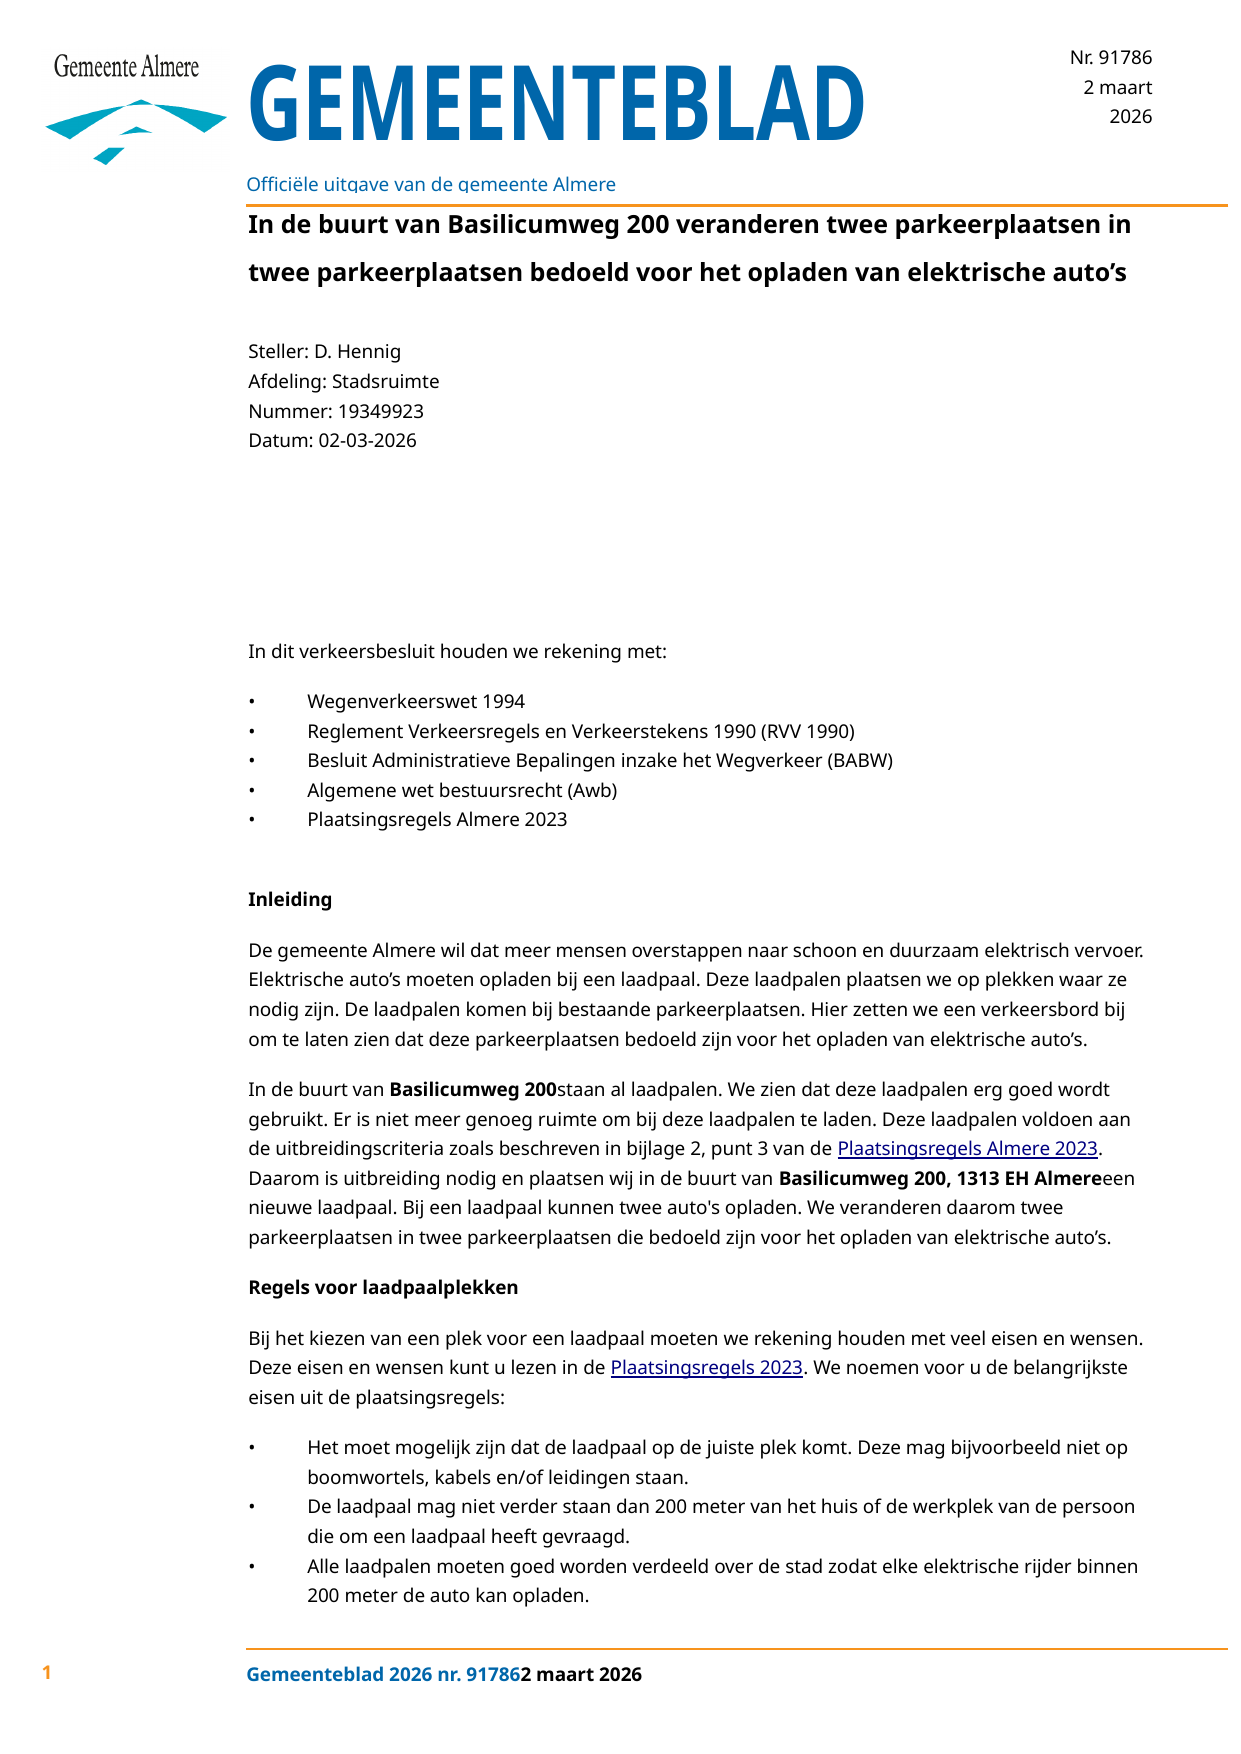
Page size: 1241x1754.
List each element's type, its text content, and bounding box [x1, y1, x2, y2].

list Wegenverkeerswet 1994 [248, 688, 1152, 714]
picture [41, 47, 231, 172]
text Nummer: 19349923 [248, 398, 1152, 423]
text Steller: D. Hennig [248, 339, 1152, 364]
list Algemene wet bestuursrecht (Awb) [248, 777, 1152, 803]
list Reglement Verkeersregels en Verkeerstekens 1990 (RVV 1990) [248, 718, 1152, 743]
text Datum: 02-03-2026 [248, 427, 1152, 453]
text Regels voor laadpaalplekken [248, 1274, 1152, 1300]
text In dit verkeersbesluit houden we rekening met: [248, 638, 1152, 663]
text Bij het kiezen van een plek voor een laadpaal moeten we rekening houden met veel eisen en wensen. Deze eisen en wensen kunt u lezen in de Plaatsingsregels 2023. We noemen voor u de belangrijkste eisen uit de plaatsingsregels: [248, 1325, 1152, 1410]
text Inleiding [248, 887, 1152, 912]
text De gemeente Almere wil dat meer mensen overstappen naar schoon en duurzaam elektrisch vervoer. Elektrische auto’s moeten opladen bij een laadpaal. Deze laadpalen plaatsen we op plekken waar ze nodig zijn. De laadpalen komen bij bestaande parkeerplaatsen. Hier zetten we een verkeersbord bij om te laten zien dat deze parkeerplaatsen bedoeld zijn voor het opladen van elektrische auto’s. [248, 937, 1152, 1051]
text Afdeling: Stadsruimte [248, 368, 1152, 394]
text In de buurt van Basilicumweg 200 veranderen twee parkeerplaatsen in twee parkeerplaatsen bedoeld voor het opladen van elektrische auto’s [248, 207, 1152, 288]
list De laadpaal mag niet verder staan dan 200 meter van het huis of de werkplek van de persoon die om een laadpaal heeft gevraagd. [248, 1494, 1152, 1549]
list Plaatsingsregels Almere 2023 [248, 807, 1152, 832]
list Alle laadpalen moeten goed worden verdeeld over de stad zodat elke elektrische rijder binnen 200 meter de auto kan opladen. [248, 1553, 1152, 1608]
list Besluit Administratieve Bepalingen inzake het Wegverkeer (BABW) [248, 747, 1152, 773]
list Het moet mogelijk zijn dat de laadpaal op de juiste plek komt. Deze mag bijvoorbeeld niet op boomwortels, kabels en/of leidingen staan. [248, 1434, 1152, 1490]
text In de buurt van Basilicumweg 200staan al laadpalen. We zien dat deze laadpalen erg goed wordt gebruikt. Er is niet meer genoeg ruimte om bij deze laadpalen te laden. Deze laadpalen voldoen aan de uitbreidingscriteria zoals beschreven in bijlage 2, punt 3 van de Plaatsingsregels Almere 2023. Daarom is uitbreiding nodig en plaatsen wij in de buurt van Basilicumweg 200, 1313 EH Almereeen nieuwe laadpaal. Bij een laadpaal kunnen twee auto's opladen. We veranderen daarom twee parkeerplaatsen in twee parkeerplaatsen die bedoeld zijn voor het opladen van elektrische auto’s. [248, 1076, 1152, 1250]
